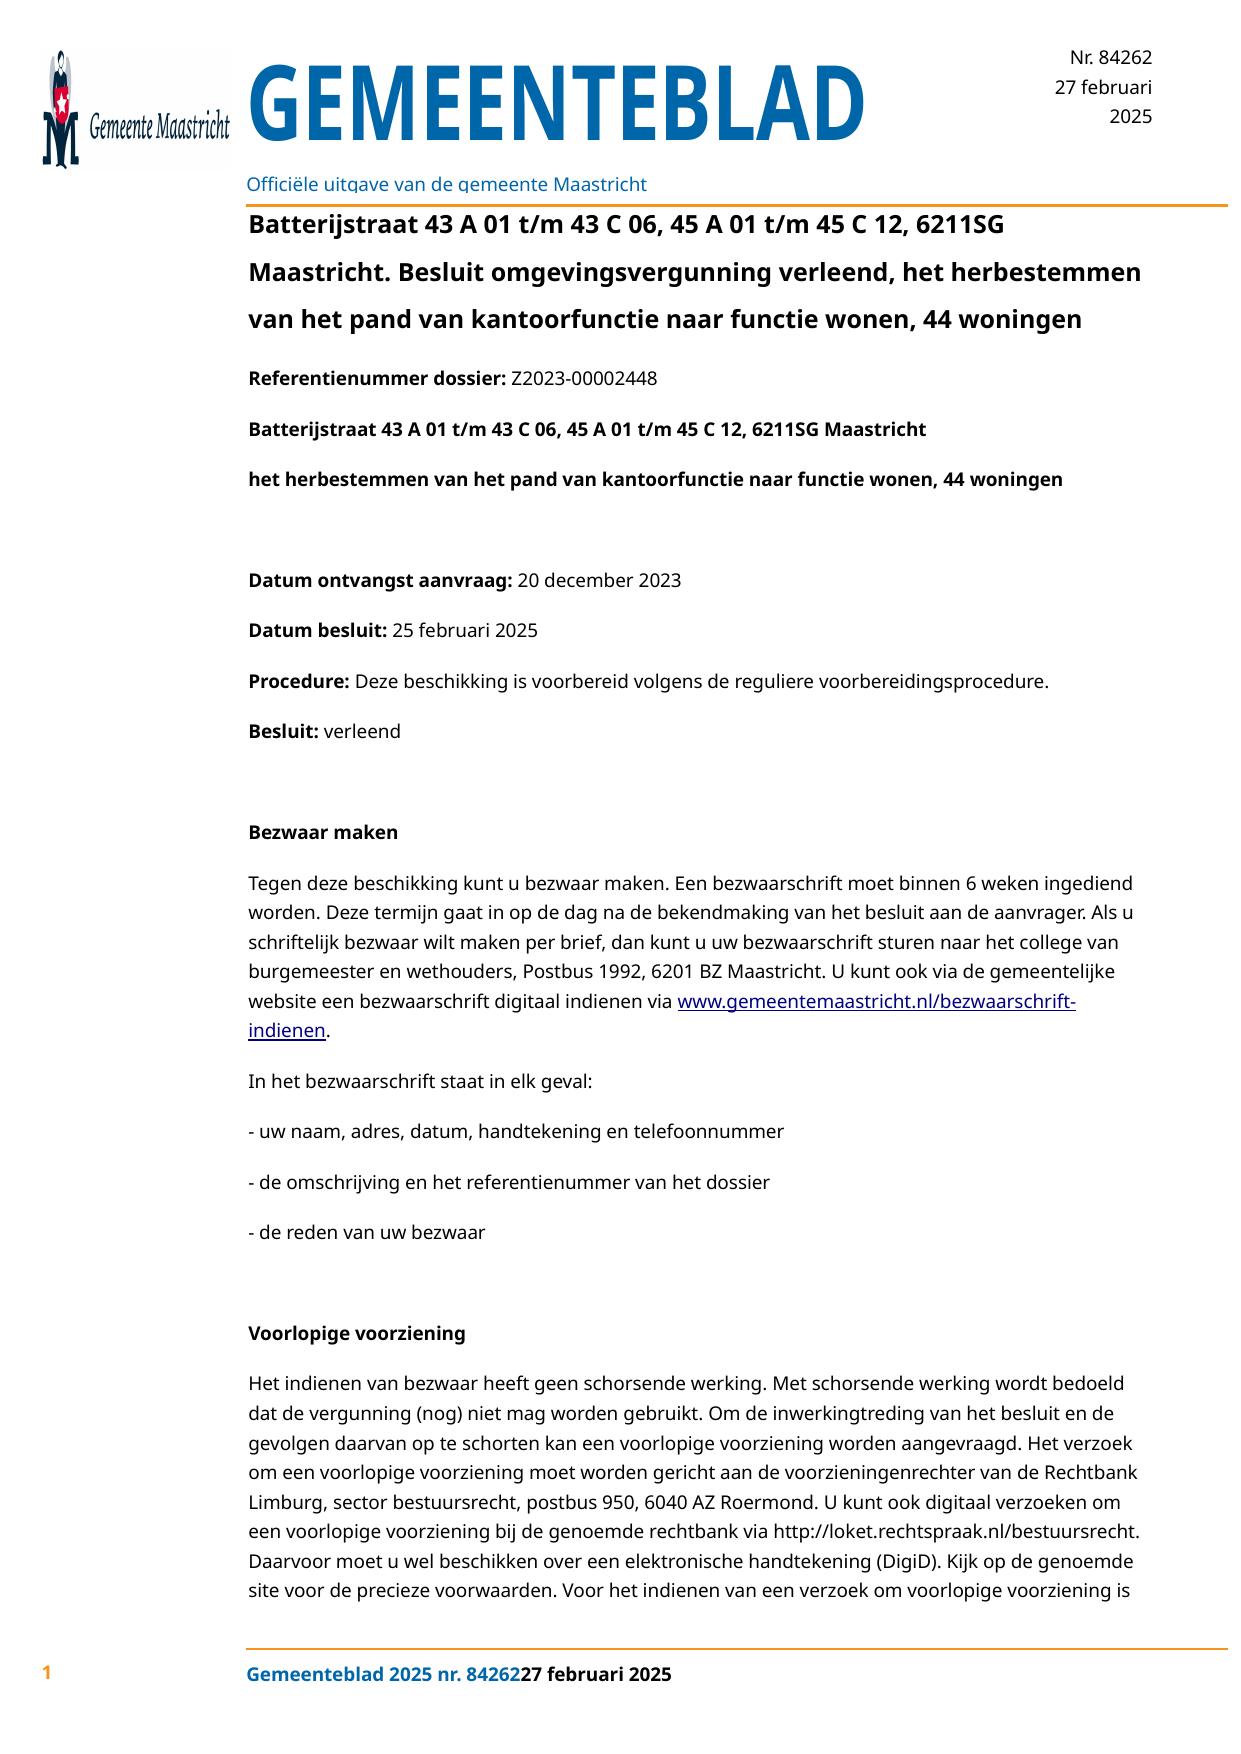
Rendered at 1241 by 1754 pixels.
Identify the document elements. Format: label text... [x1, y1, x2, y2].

text Batterijstraat 43 A 01 t/m 43 C 06, 45 A 01 t/m 45 C 12, 6211SG Maastricht [248, 416, 1152, 442]
text Datum ontvangst aanvraag: 20 december 2023 [248, 567, 1152, 593]
text - de reden van uw bezwaar [248, 1219, 1152, 1245]
text Het indienen van bezwaar heeft geen schorsende werking. Met schorsende werking wordt bedoeld dat de vergunning (nog) niet mag worden gebruikt. Om de inwerkingtreding van het besluit en de gevolgen daarvan op te schorten kan een voorlopige voorziening worden aangevraagd. Het verzoek om een voorlopige voorziening moet worden gericht aan de voorzieningenrechter van de Rechtbank Limburg, sector bestuursrecht, postbus 950, 6040 AZ Roermond. U kunt ook digitaal verzoeken om een voorlopige voorziening bij de genoemde rechtbank via http://loket.rechtspraak.nl/bestuursrecht. Daarvoor moet u wel beschikken over een elektronische handtekening (DigiD). Kijk op de genoemde site voor de precieze voorwaarden. Voor het indienen van een verzoek om voorlopige voorziening is [248, 1371, 1152, 1603]
text het herbestemmen van het pand van kantoorfunctie naar functie wonen, 44 woningen [248, 466, 1152, 492]
text Bezwaar maken [248, 819, 1152, 845]
text - de omschrijving en het referentienummer van het dossier [248, 1169, 1152, 1194]
text Referentienummer dossier: Z2023-00002448 [248, 366, 1152, 391]
text Voorlopige voorziening [248, 1320, 1152, 1346]
text Tegen deze beschikking kunt u bezwaar maken. Een bezwaarschrift moet binnen 6 weken ingediend worden. Deze termijn gaat in op de dag na de bekendmaking van het besluit aan de aanvrager. Als u schriftelijk bezwaar wilt maken per brief, dan kunt u uw bezwaarschrift sturen naar het college van burgemeester en wethouders, Postbus 1992, 6201 BZ Maastricht. U kunt ook via de gemeentelijke website een bezwaarschrift digitaal indienen via www.gemeentemaastricht.nl/bezwaarschrift-indienen. [248, 870, 1152, 1043]
text Besluit: verleend [248, 718, 1152, 744]
text Batterijstraat 43 A 01 t/m 43 C 06, 45 A 01 t/m 45 C 12, 6211SG Maastricht. Besluit omgevingsvergunning verleend, het herbestemmen van het pand van kantoorfunctie naar functie wonen, 44 woningen [248, 207, 1152, 336]
text - uw naam, adres, datum, handtekening en telefoonnummer [248, 1118, 1152, 1144]
text Procedure: Deze beschikking is voorbereid volgens de reguliere voorbereidingsprocedure. [248, 668, 1152, 694]
text Datum besluit: 25 februari 2025 [248, 618, 1152, 643]
text In het bezwaarschrift staat in elk geval: [248, 1068, 1152, 1094]
picture [41, 47, 231, 172]
